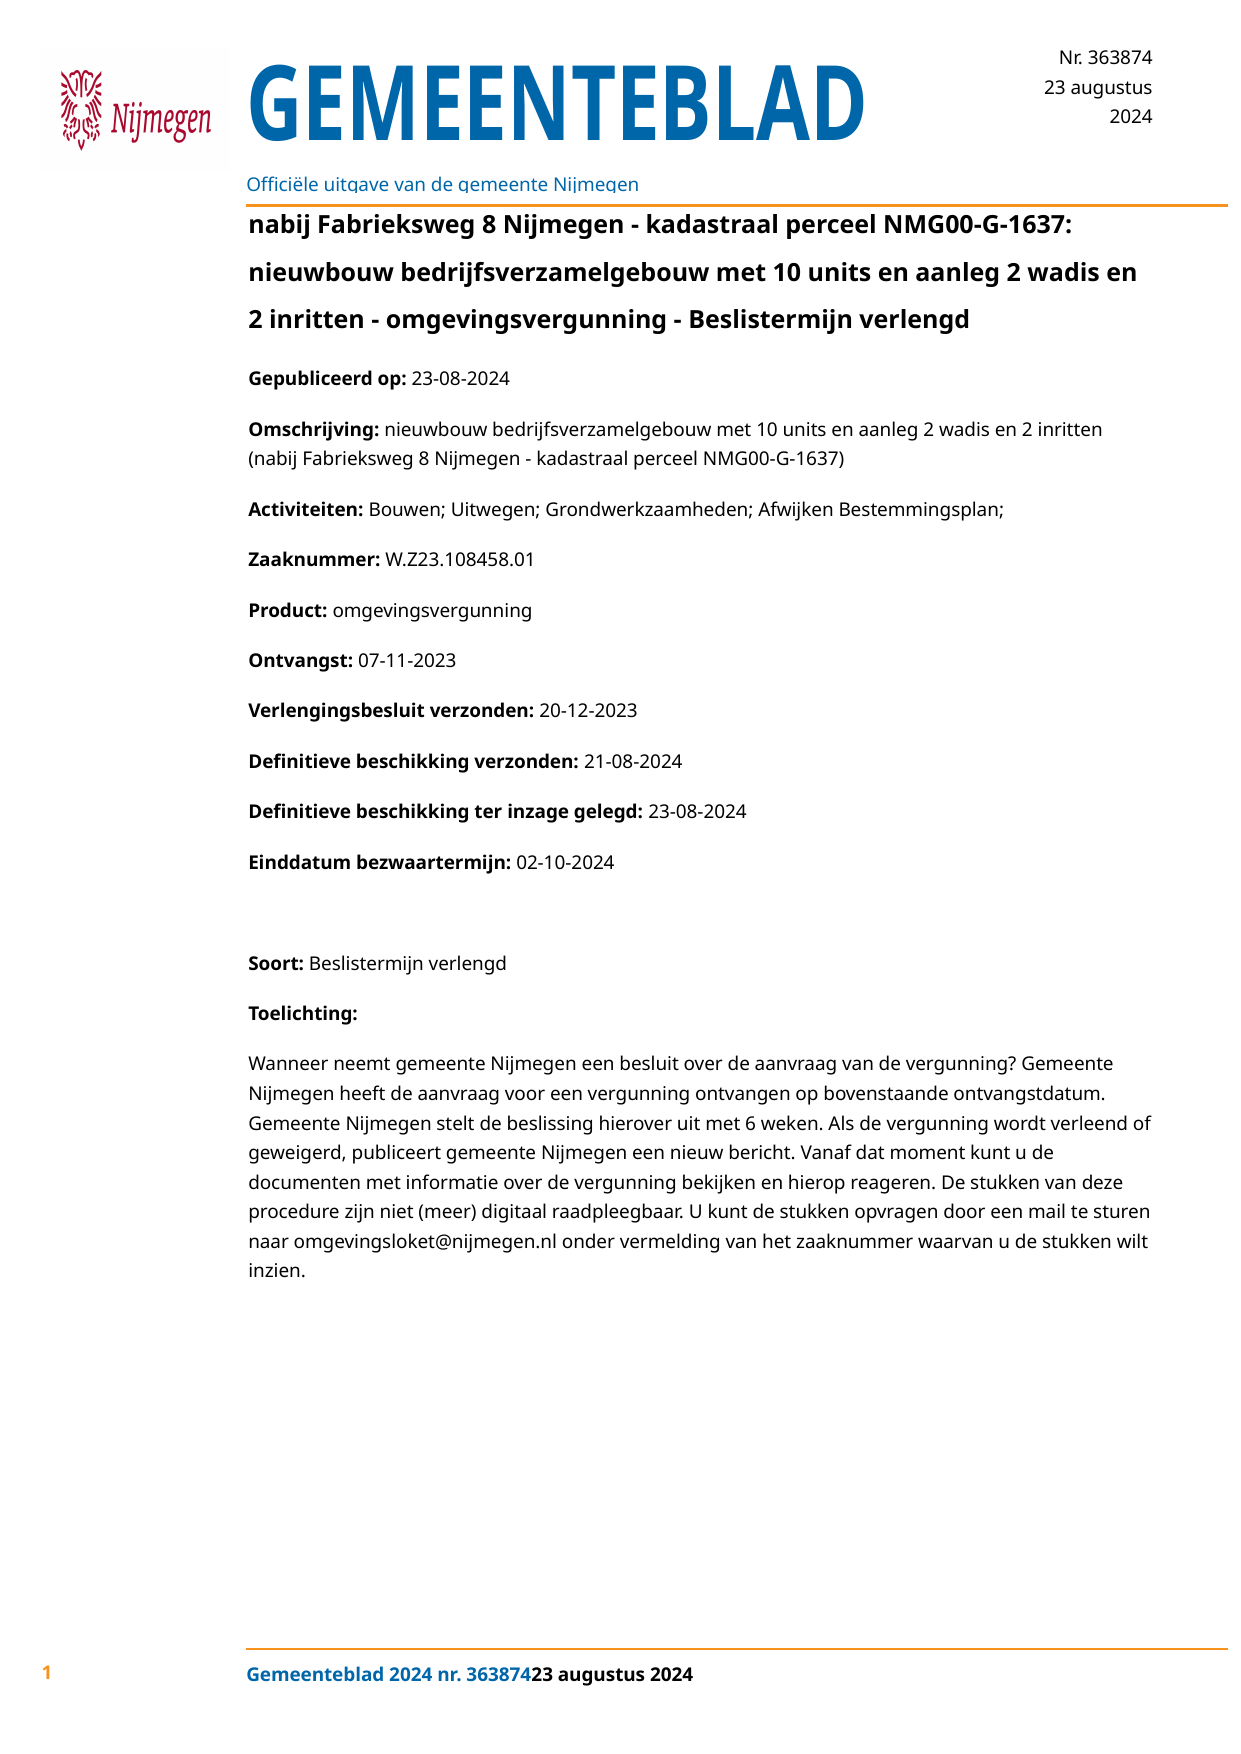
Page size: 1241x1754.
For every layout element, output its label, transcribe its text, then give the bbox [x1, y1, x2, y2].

text Ontvangst: 07-11-2023 [248, 647, 1152, 673]
text Wanneer neemt gemeente Nijmegen een besluit over de aanvraag van de vergunning? Gemeente Nijmegen heeft de aanvraag voor een vergunning ontvangen op bovenstaande ontvangstdatum. Gemeente Nijmegen stelt de beslissing hierover uit met 6 weken. Als de vergunning wordt verleend of geweigerd, publiceert gemeente Nijmegen een nieuw bericht. Vanaf dat moment kunt u de documenten met informatie over de vergunning bekijken en hierop reageren. De stukken van deze procedure zijn niet (meer) digitaal raadpleegbaar. U kunt de stukken opvragen door een mail te sturen naar omgevingsloket@nijmegen.nl onder vermelding van het zaaknummer waarvan u de stukken wilt inzien. [248, 1051, 1152, 1283]
text Zaaknummer: W.Z23.108458.01 [248, 546, 1152, 572]
text Verlengingsbesluit verzonden: 20-12-2023 [248, 698, 1152, 723]
text Omschrijving: nieuwbouw bedrijfsverzamelgebouw met 10 units en aanleg 2 wadis en 2 inritten (nabij Fabrieksweg 8 Nijmegen - kadastraal perceel NMG00-G-1637) [248, 416, 1152, 471]
picture [41, 47, 231, 172]
text Gepubliceerd op: 23-08-2024 [248, 366, 1152, 391]
text nabij Fabrieksweg 8 Nijmegen - kadastraal perceel NMG00-G-1637: nieuwbouw bedrijfsverzamelgebouw met 10 units en aanleg 2 wadis en 2 inritten - omgevingsvergunning - Beslistermijn verlengd [248, 207, 1152, 336]
text Toelichting: [248, 1000, 1152, 1026]
text Definitieve beschikking verzonden: 21-08-2024 [248, 748, 1152, 774]
text Einddatum bezwaartermijn: 02-10-2024 [248, 849, 1152, 874]
text Product: omgevingsvergunning [248, 597, 1152, 622]
text Activiteiten: Bouwen; Uitwegen; Grondwerkzaamheden; Afwijken Bestemmingsplan; [248, 496, 1152, 522]
text Soort: Beslistermijn verlengd [248, 950, 1152, 975]
text Definitieve beschikking ter inzage gelegd: 23-08-2024 [248, 798, 1152, 824]
